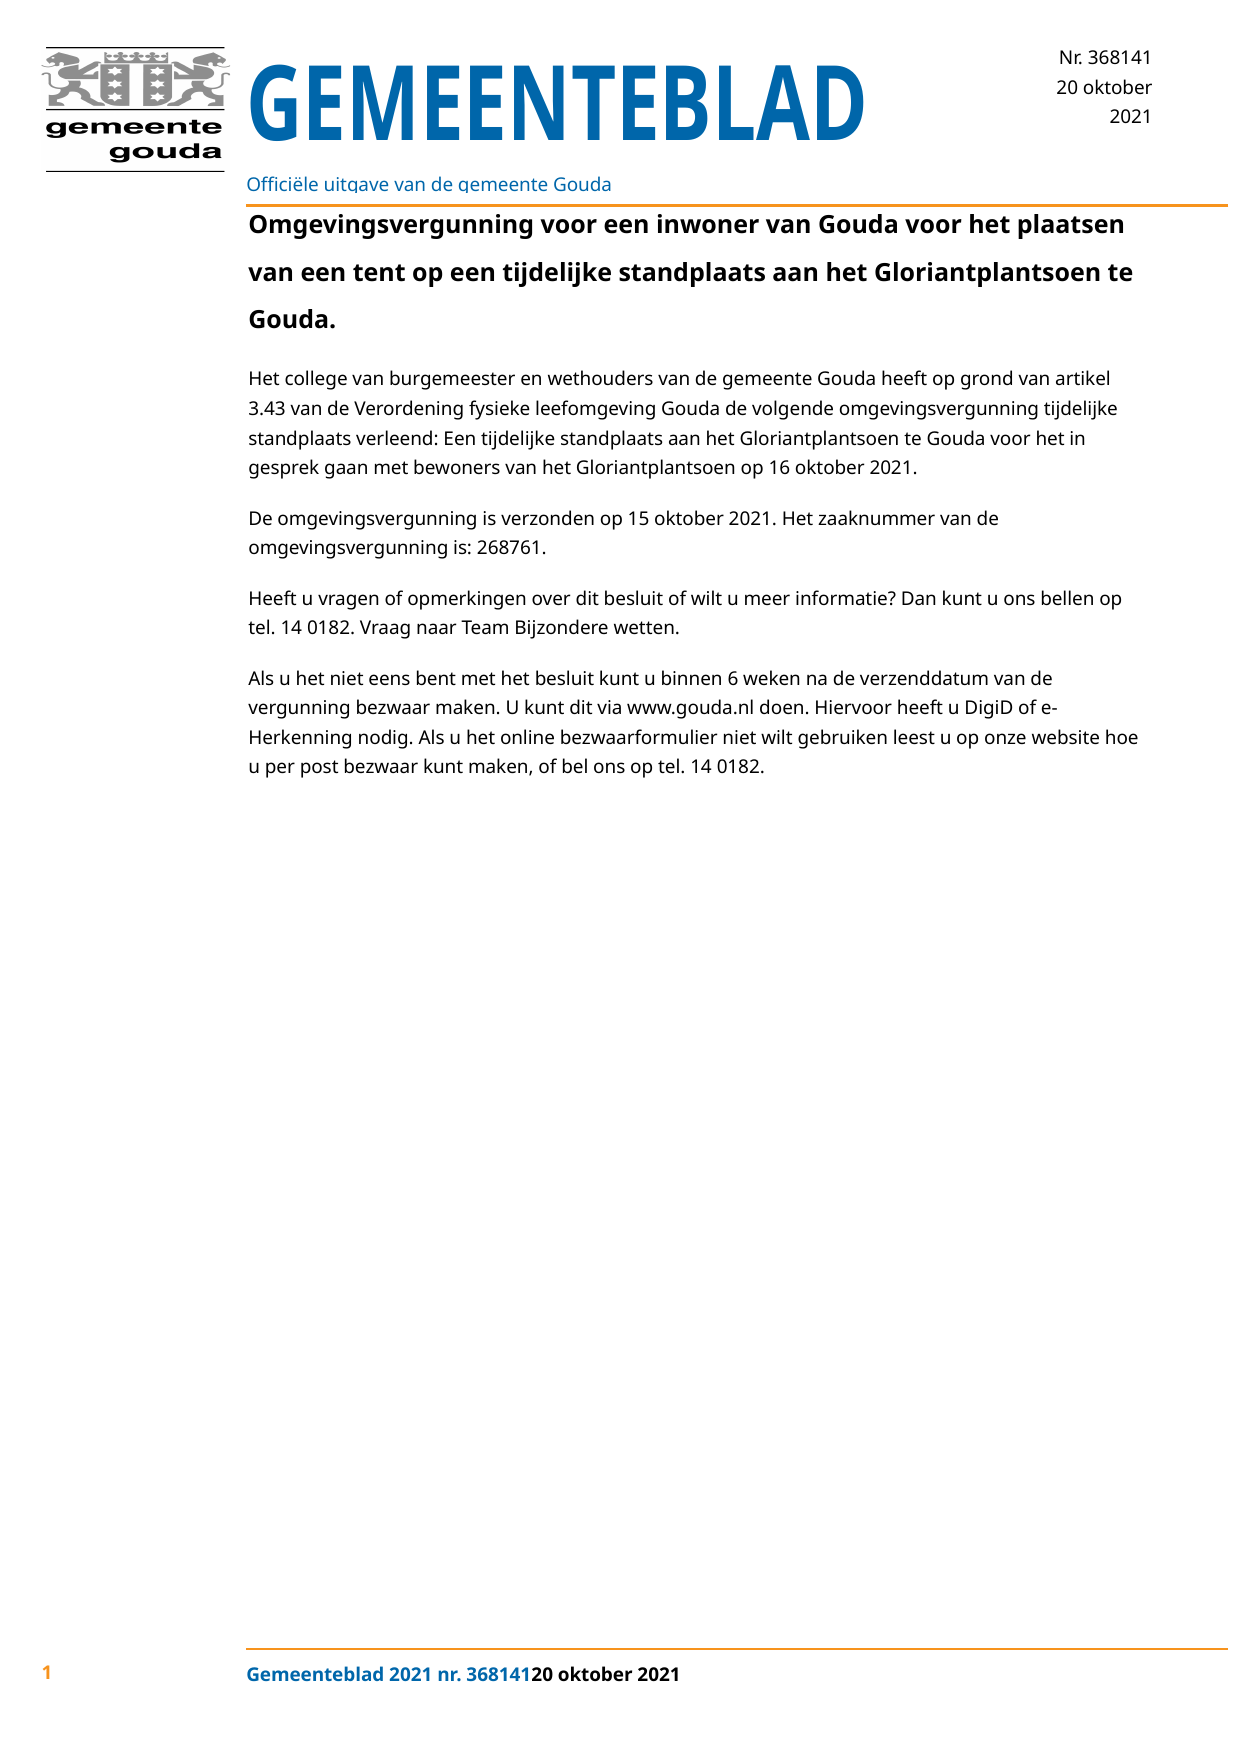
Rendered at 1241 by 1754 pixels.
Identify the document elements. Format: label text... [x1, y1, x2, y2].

picture [41, 47, 231, 172]
text Heeft u vragen of opmerkingen over dit besluit of wilt u meer informatie? Dan kunt u ons bellen op tel. 14 0182. Vraag naar Team Bijzondere wetten. [248, 585, 1152, 640]
text Het college van burgemeester en wethouders van de gemeente Gouda heeft op grond van artikel 3.43 van de Verordening fysieke leefomgeving Gouda de volgende omgevingsvergunning tijdelijke standplaats verleend: Een tijdelijke standplaats aan het Gloriantplantsoen te Gouda voor het in gesprek gaan met bewoners van het Gloriantplantsoen op 16 oktober 2021. [248, 366, 1152, 480]
text Omgevingsvergunning voor een inwoner van Gouda voor het plaatsen van een tent op een tijdelijke standplaats aan het Gloriantplantsoen te Gouda. [248, 207, 1152, 336]
text Als u het niet eens bent met het besluit kunt u binnen 6 weken na de verzenddatum van de vergunning bezwaar maken. U kunt dit via www.gouda.nl doen. Hiervoor heeft u DigiD of e-Herkenning nodig. Als u het online bezwaarformulier niet wilt gebruiken leest u op onze website hoe u per post bezwaar kunt maken, of bel ons op tel. 14 0182. [248, 665, 1152, 779]
text De omgevingsvergunning is verzonden op 15 oktober 2021. Het zaaknummer van de omgevingsvergunning is: 268761. [248, 505, 1152, 560]
